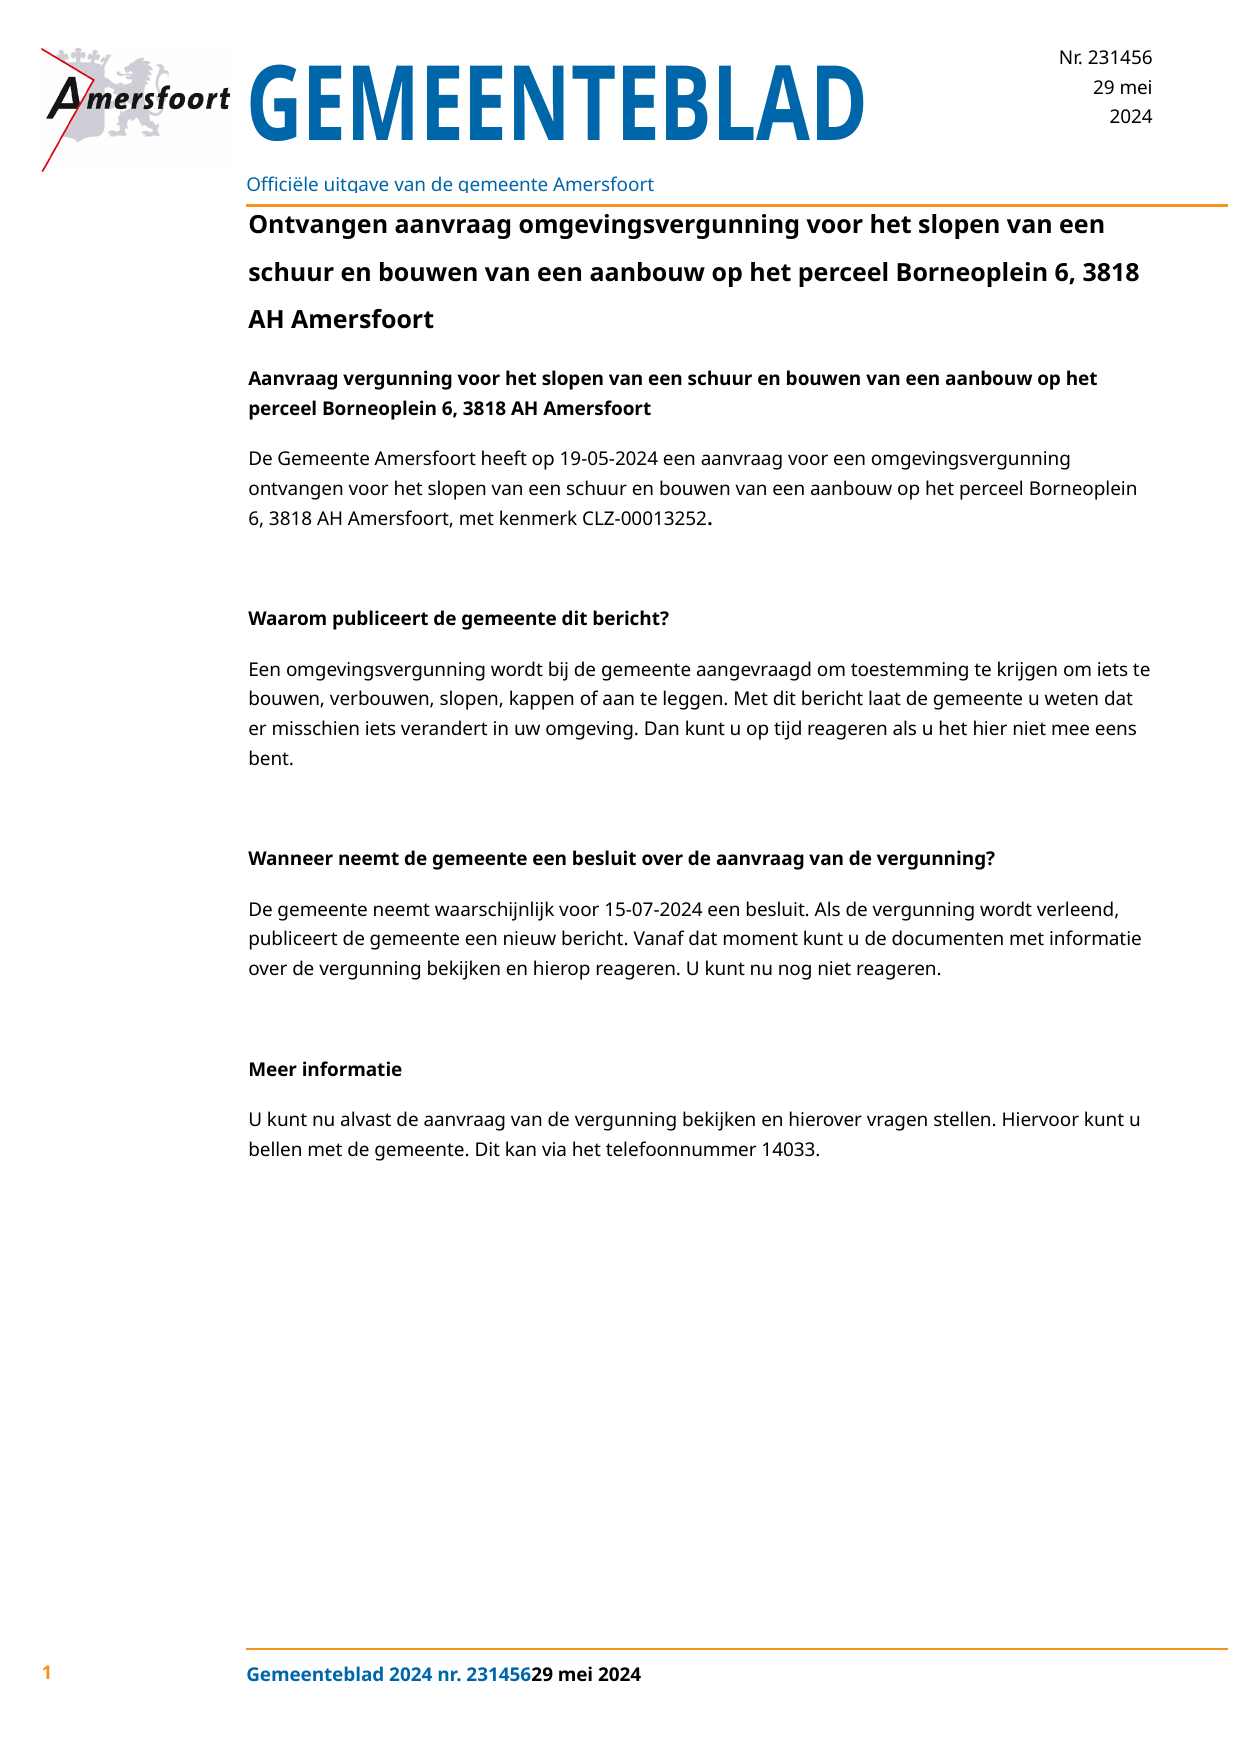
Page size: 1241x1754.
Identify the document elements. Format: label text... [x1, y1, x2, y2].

text Waarom publiceert de gemeente dit bericht? [248, 606, 1152, 631]
text De gemeente neemt waarschijnlijk voor 15-07-2024 een besluit. Als de vergunning wordt verleend, publiceert de gemeente een nieuw bericht. Vanaf dat moment kunt u de documenten met informatie over de vergunning bekijken en hierop reageren. U kunt nu nog niet reageren. [248, 896, 1152, 981]
text Wanneer neemt de gemeente een besluit over de aanvraag van de vergunning? [248, 846, 1152, 871]
text U kunt nu alvast de aanvraag van de vergunning bekijken en hierover vragen stellen. Hiervoor kunt u bellen met de gemeente. Dit kan via het telefoonnummer 14033. [248, 1106, 1152, 1162]
text Meer informatie [248, 1056, 1152, 1082]
picture [41, 47, 231, 172]
text Een omgevingsvergunning wordt bij de gemeente aangevraagd om toestemming te krijgen om iets te bouwen, verbouwen, slopen, kappen of aan te leggen. Met dit bericht laat de gemeente u weten dat er misschien iets verandert in uw omgeving. Dan kunt u op tijd reageren als u het hier niet mee eens bent. [248, 656, 1152, 770]
text Ontvangen aanvraag omgevingsvergunning voor het slopen van een schuur en bouwen van een aanbouw op het perceel Borneoplein 6, 3818 AH Amersfoort [248, 207, 1152, 336]
text De Gemeente Amersfoort heeft op 19-05-2024 een aanvraag voor een omgevingsvergunning ontvangen voor het slopen van een schuur en bouwen van een aanbouw op het perceel Borneoplein 6, 3818 AH Amersfoort, met kenmerk CLZ-00013252. [248, 446, 1152, 530]
text Aanvraag vergunning voor het slopen van een schuur en bouwen van een aanbouw op het perceel Borneoplein 6, 3818 AH Amersfoort [248, 366, 1152, 421]
